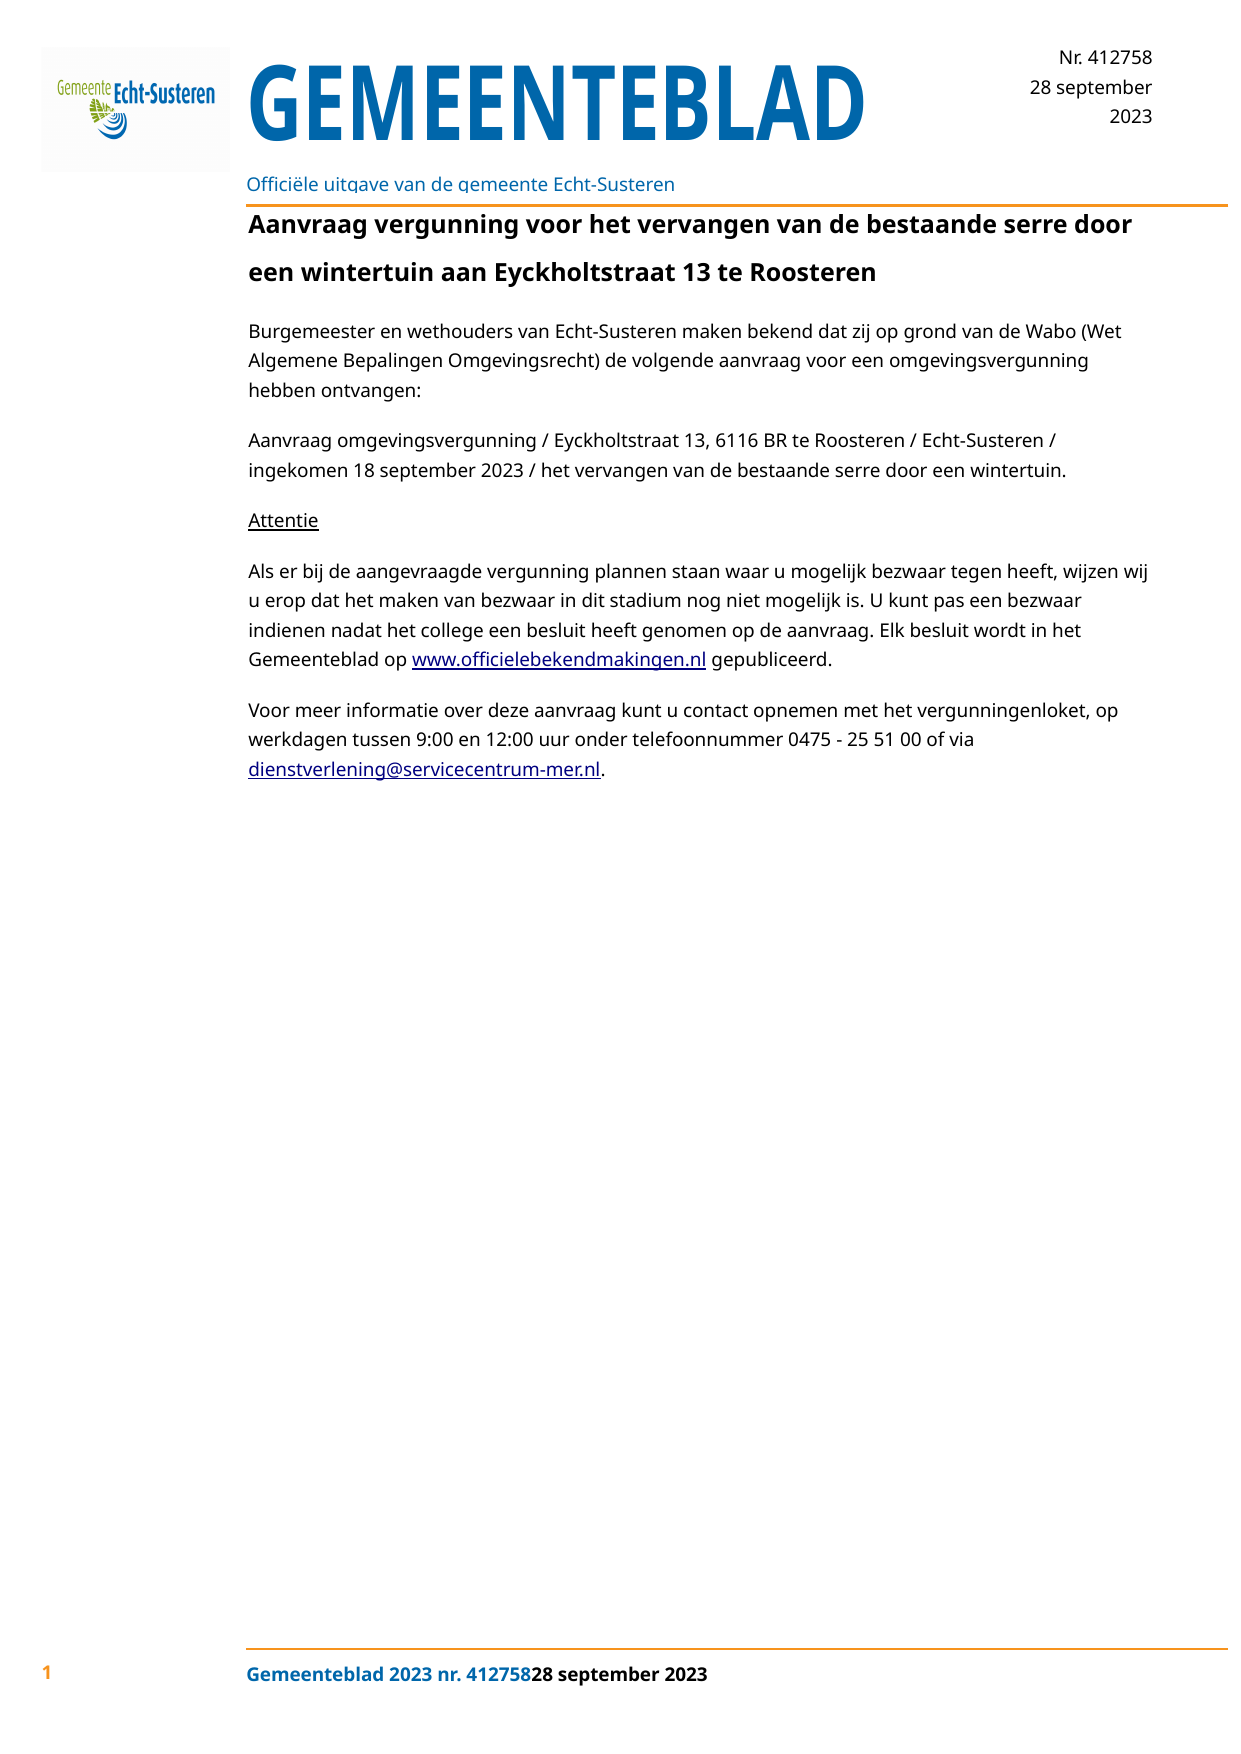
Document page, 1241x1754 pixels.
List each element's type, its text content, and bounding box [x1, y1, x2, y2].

text Attentie [248, 507, 1152, 533]
text Burgemeester en wethouders van Echt-Susteren maken bekend dat zij op grond van de Wabo (Wet Algemene Bepalingen Omgevingsrecht) de volgende aanvraag voor een omgevingsvergunning hebben ontvangen: [248, 318, 1152, 403]
text Aanvraag omgevingsvergunning / Eyckholtstraat 13, 6116 BR te Roosteren / Echt-Susteren / ingekomen 18 september 2023 / het vervangen van de bestaande serre door een wintertuin. [248, 427, 1152, 483]
picture [41, 47, 231, 172]
text Aanvraag vergunning voor het vervangen van de bestaande serre door een wintertuin aan Eyckholtstraat 13 te Roosteren [248, 207, 1152, 288]
text Voor meer informatie over deze aanvraag kunt u contact opnemen met het vergunningenloket, op werkdagen tussen 9:00 en 12:00 uur onder telefoonnummer 0475 - 25 51 00 of via dienstverlening@servicecentrum-mer.nl. [248, 697, 1152, 782]
text Als er bij de aangevraagde vergunning plannen staan waar u mogelijk bezwaar tegen heeft, wijzen wij u erop dat het maken van bezwaar in dit stadium nog niet mogelijk is. U kunt pas een bezwaar indienen nadat het college een besluit heeft genomen op de aanvraag. Elk besluit wordt in het Gemeenteblad op www.officielebekendmakingen.nl gepubliceerd. [248, 558, 1152, 672]
